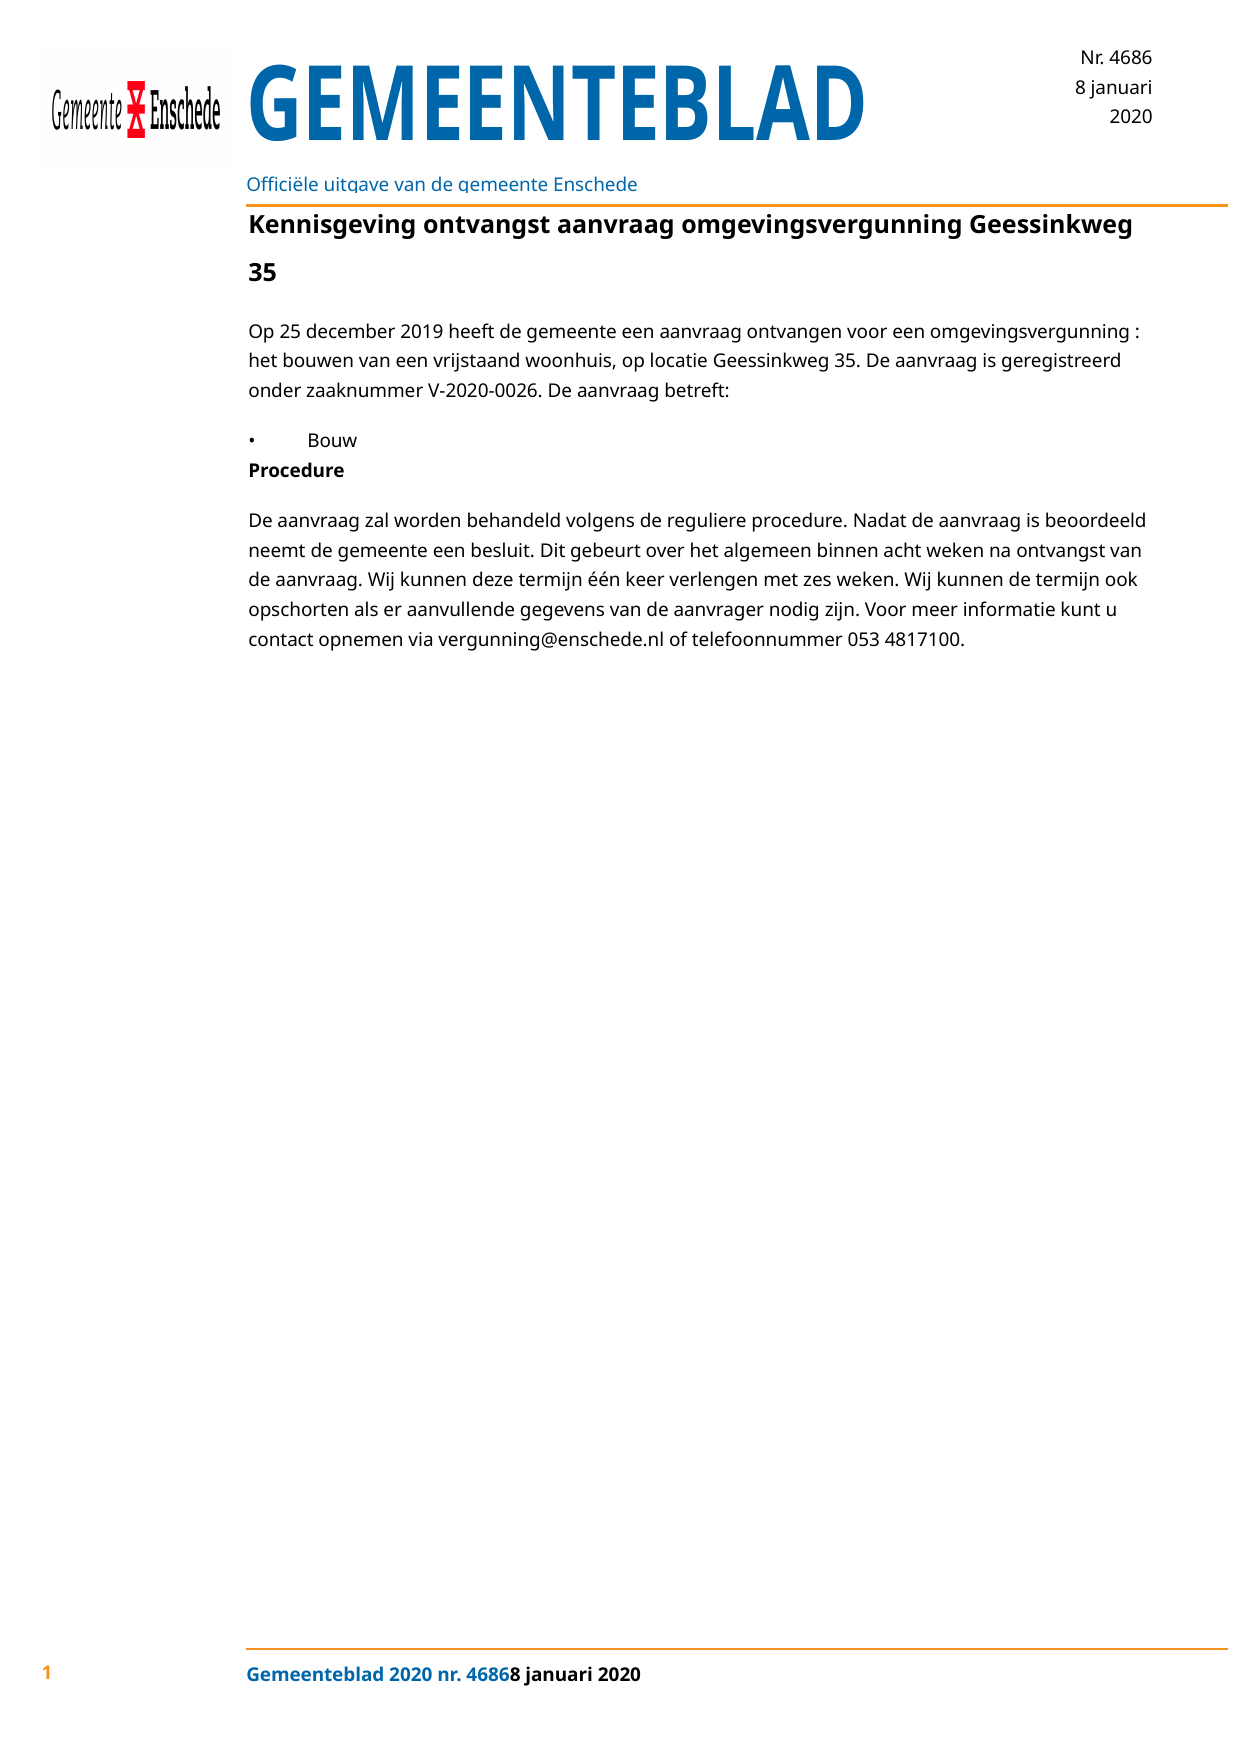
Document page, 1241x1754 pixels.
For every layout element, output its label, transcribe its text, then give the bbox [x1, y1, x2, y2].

text Procedure [248, 457, 1152, 483]
text De aanvraag zal worden behandeld volgens de reguliere procedure. Nadat de aanvraag is beoordeeld neemt de gemeente een besluit. Dit gebeurt over het algemeen binnen acht weken na ontvangst van de aanvraag. Wij kunnen deze termijn één keer verlengen met zes weken. Wij kunnen de termijn ook opschorten als er aanvullende gegevens van de aanvrager nodig zijn. Voor meer informatie kunt u contact opnemen via vergunning@enschede.nl of telefoonnummer 053 4817100. [248, 507, 1152, 652]
text Op 25 december 2019 heeft de gemeente een aanvraag ontvangen voor een omgevingsvergunning : het bouwen van een vrijstaand woonhuis, op locatie Geessinkweg 35. De aanvraag is geregistreerd onder zaaknummer V-2020-0026. De aanvraag betreft: [248, 318, 1152, 403]
list Bouw [248, 427, 1152, 453]
picture [41, 47, 231, 172]
text Kennisgeving ontvangst aanvraag omgevingsvergunning Geessinkweg 35 [248, 207, 1152, 288]
